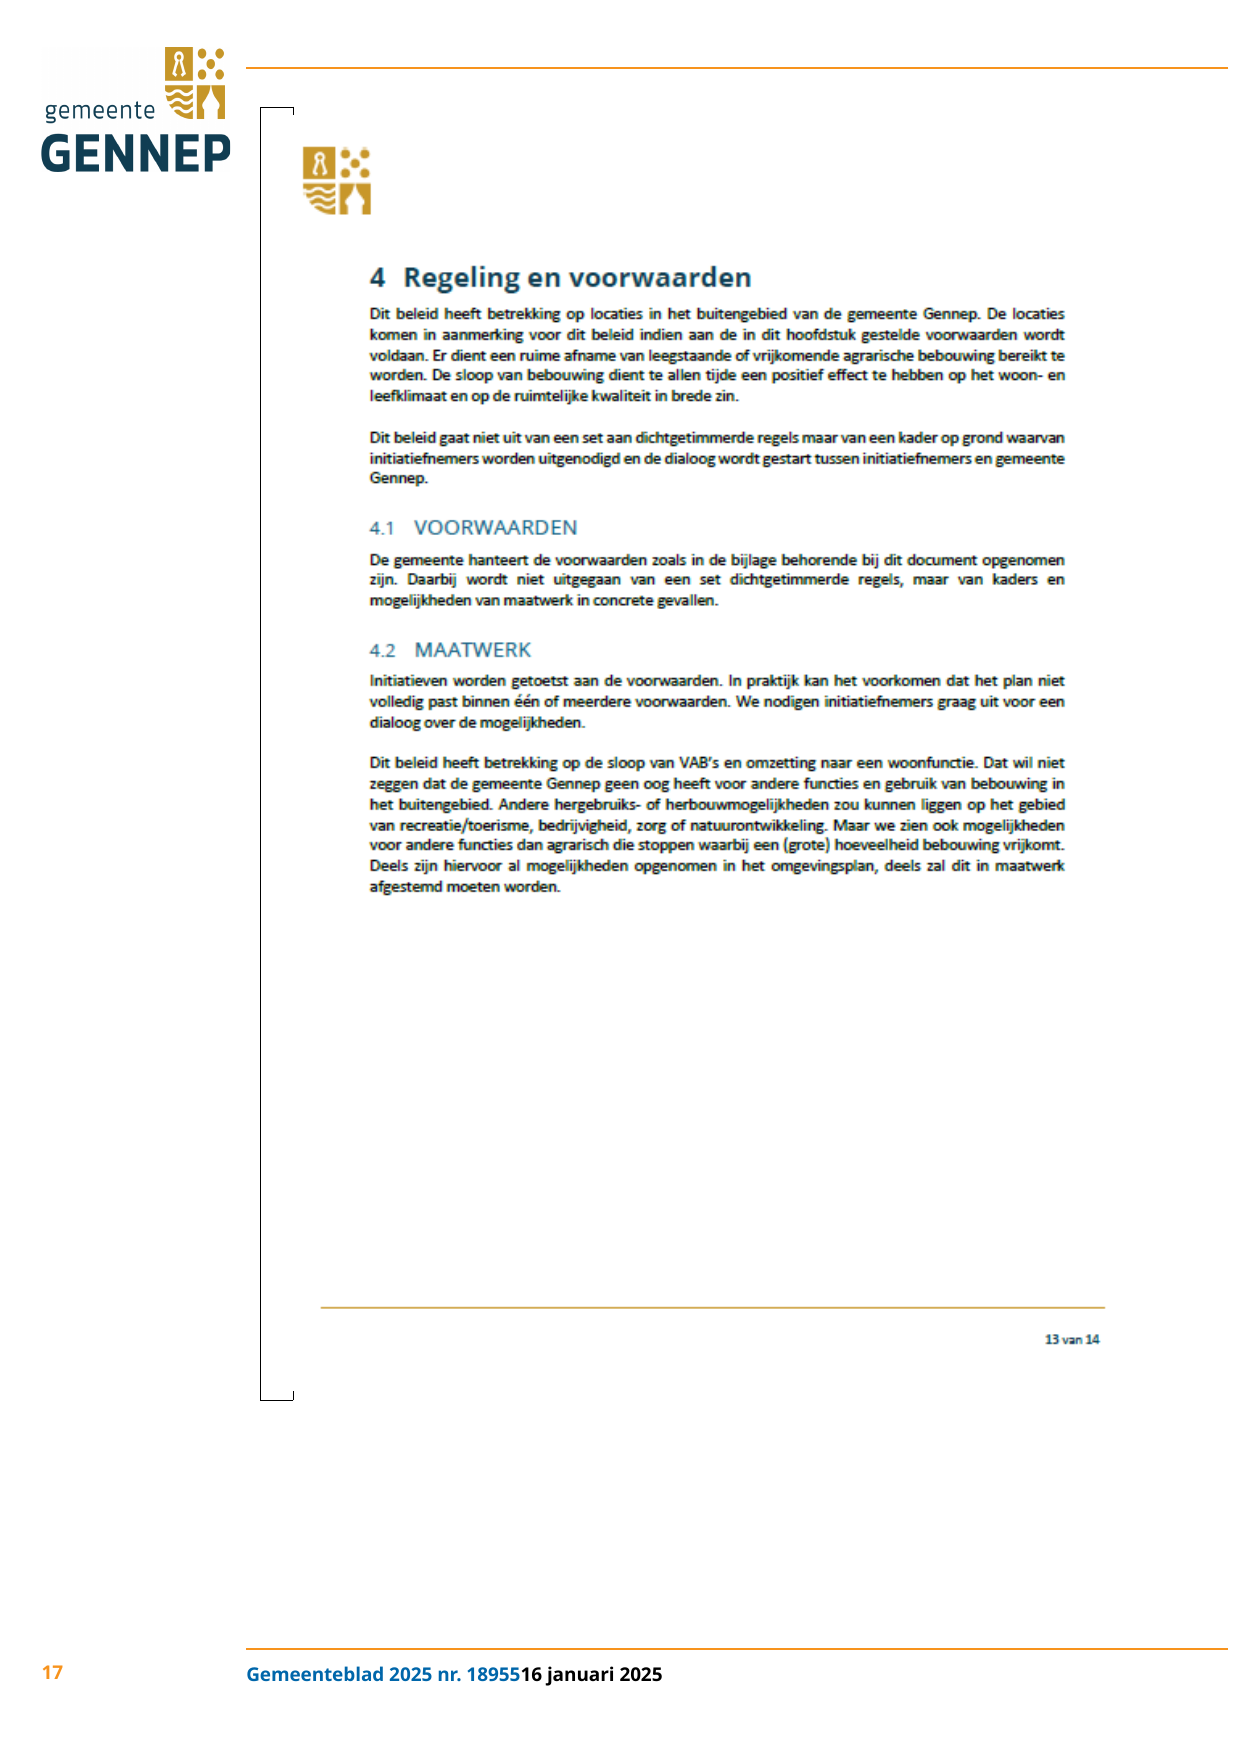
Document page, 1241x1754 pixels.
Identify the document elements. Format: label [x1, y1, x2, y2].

picture [41, 47, 231, 172]
picture [268, 115, 1173, 1391]
